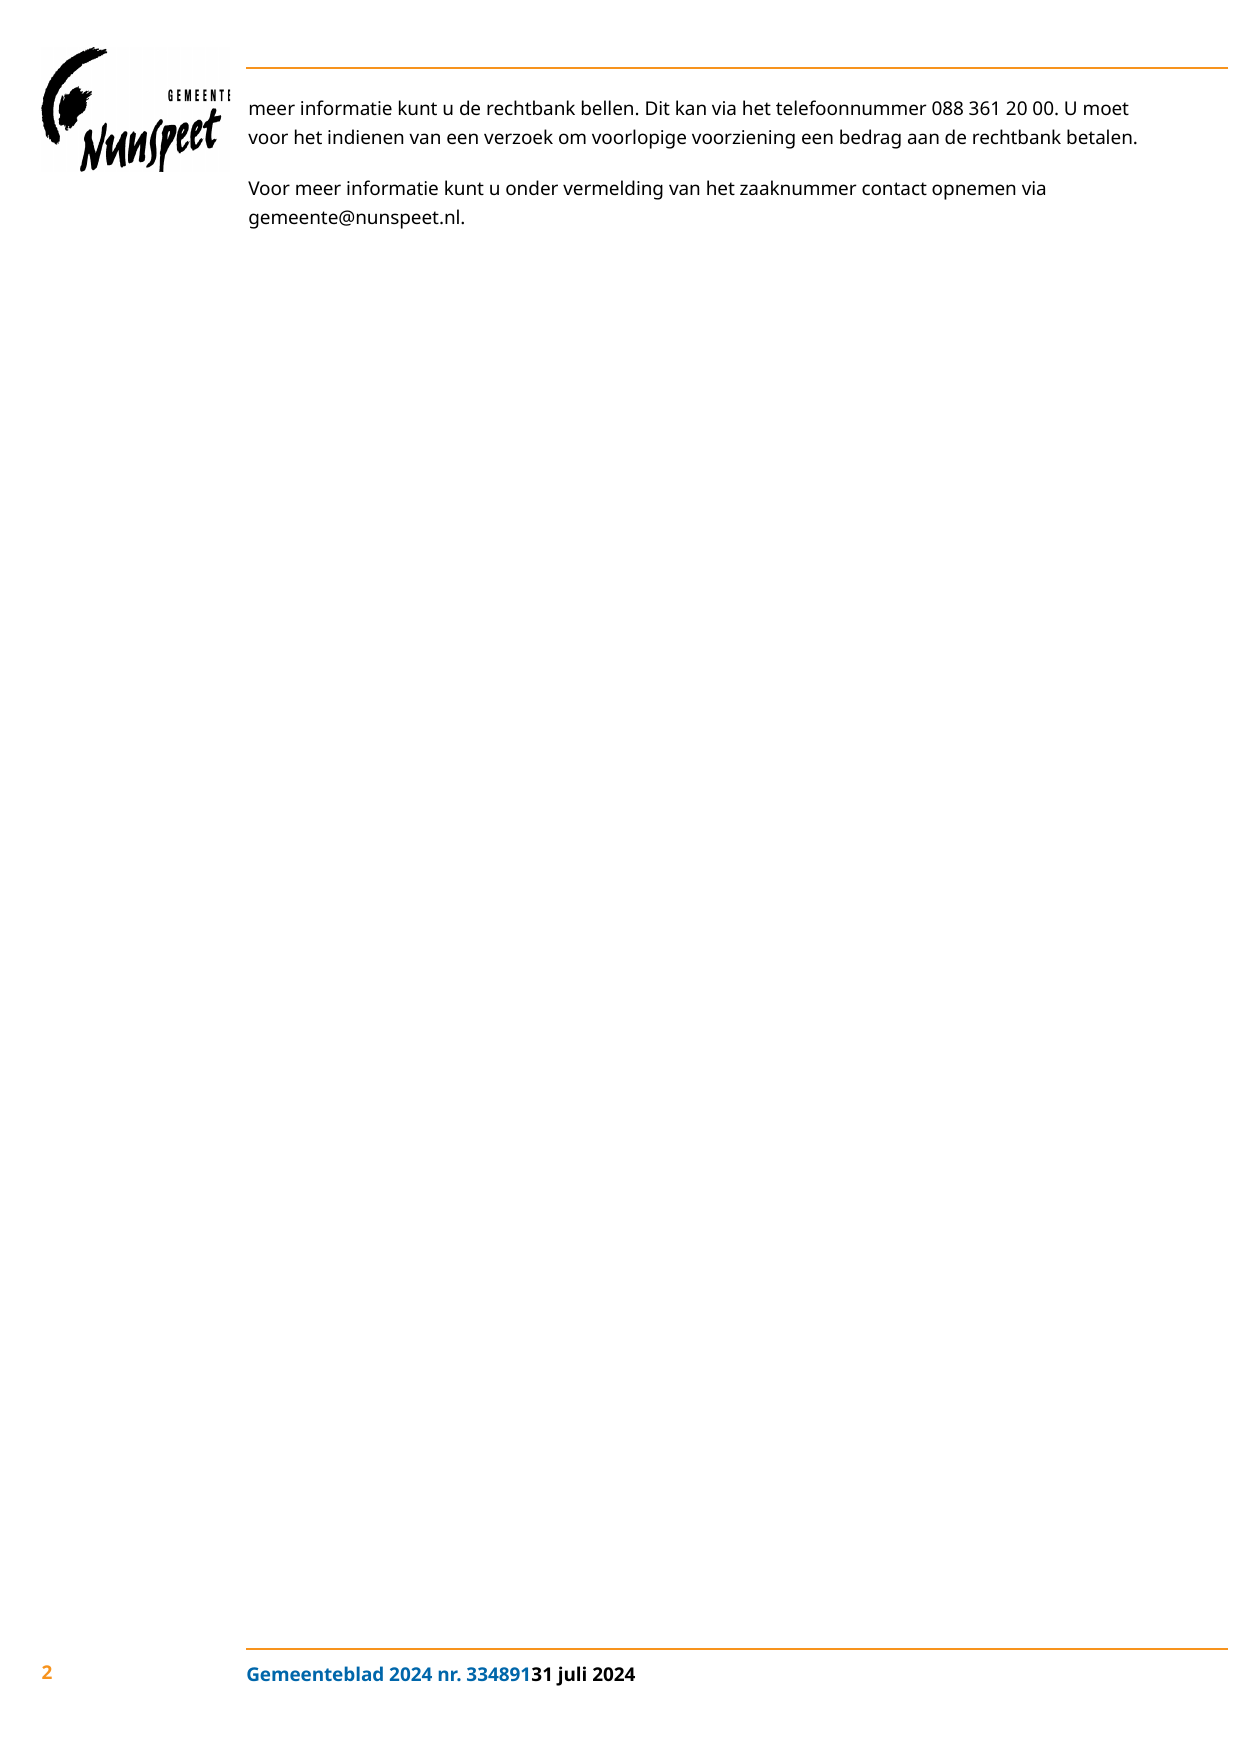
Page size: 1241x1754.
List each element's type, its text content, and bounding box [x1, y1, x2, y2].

picture [41, 47, 231, 172]
text meer informatie kunt u de rechtbank bellen. Dit kan via het telefoonnummer 088 361 20 00. U moet voor het indienen van een verzoek om voorlopige voorziening een bedrag aan de rechtbank betalen. [248, 95, 1152, 150]
text Voor meer informatie kunt u onder vermelding van het zaaknummer contact opnemen via gemeente@nunspeet.nl. [248, 175, 1152, 230]
